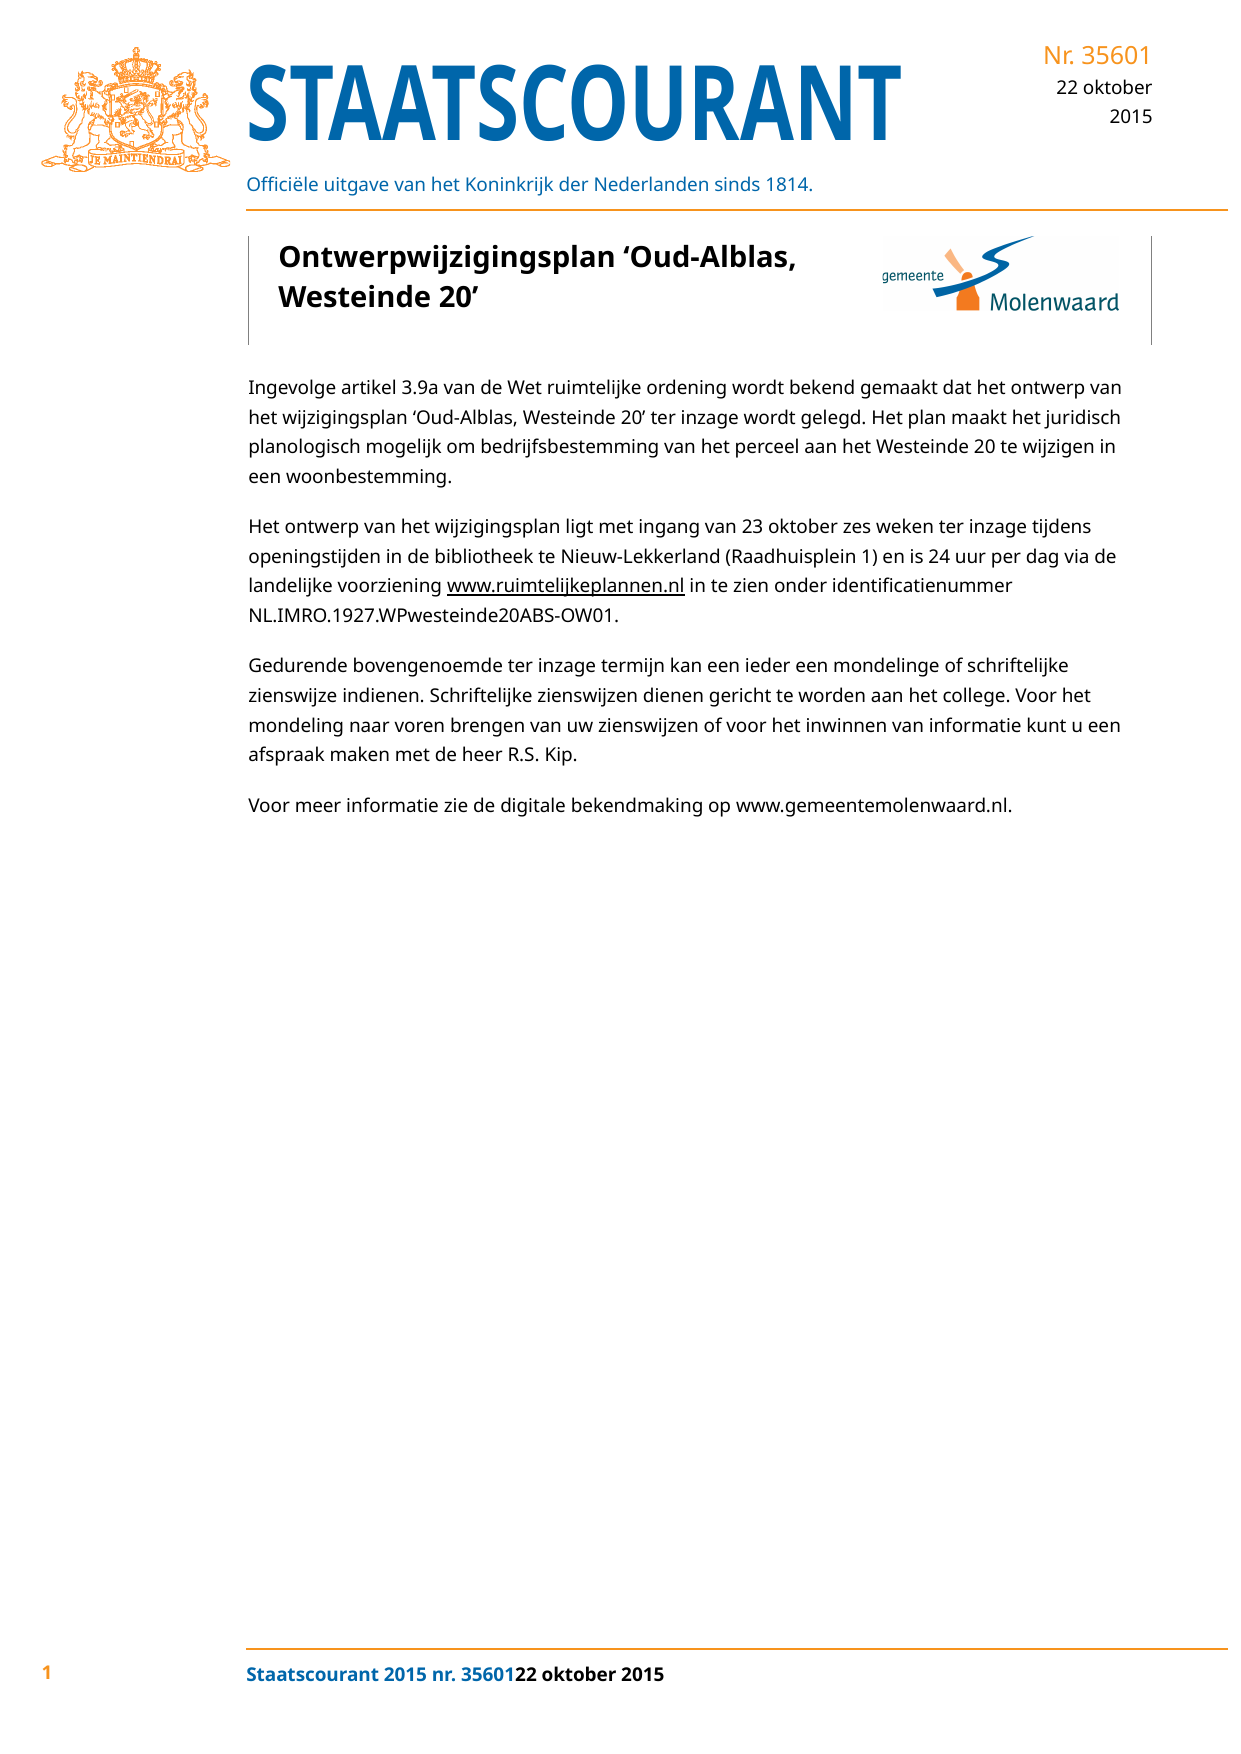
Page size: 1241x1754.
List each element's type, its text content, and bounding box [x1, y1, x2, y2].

text Ingevolge artikel 3.9a van de Wet ruimtelijke ordening wordt bekend gemaakt dat het ontwerp van het wijzigingsplan ‘Oud-Alblas, Westeinde 20’ ter inzage wordt gelegd. Het plan maakt het juridisch planologisch mogelijk om bedrijfsbestemming van het perceel aan het Westeinde 20 te wijzigen in een woonbestemming. [248, 374, 1152, 489]
table_header [850, 236, 1151, 345]
text Gedurende bovengenoemde ter inzage termijn kan een ieder een mondelinge of schriftelijke zienswijze indienen. Schriftelijke zienswijzen dienen gericht te worden aan het college. Voor het mondeling naar voren brengen van uw zienswijzen of voor het inwinnen van informatie kunt u een afspraak maken met de heer R.S. Kip. [248, 653, 1152, 767]
picture [882, 236, 1119, 311]
table_header Ontwerpwijzigingsplan ‘Oud-Alblas, Westeinde 20’ [249, 236, 850, 345]
text Het ontwerp van het wijzigingsplan ligt met ingang van 23 oktober zes weken ter inzage tijdens openingstijden in de bibliotheek te Nieuw-Lekkerland (Raadhuisplein 1) en is 24 uur per dag via de landelijke voorziening www.ruimtelijkeplannen.nl in te zien onder identificatienummer NL.IMRO.1927.WPwesteinde20ABS-OW01. [248, 513, 1152, 628]
picture [41, 47, 231, 172]
text Voor meer informatie zie de digitale bekendmaking op www.gemeentemolenwaard.nl. [248, 792, 1152, 817]
